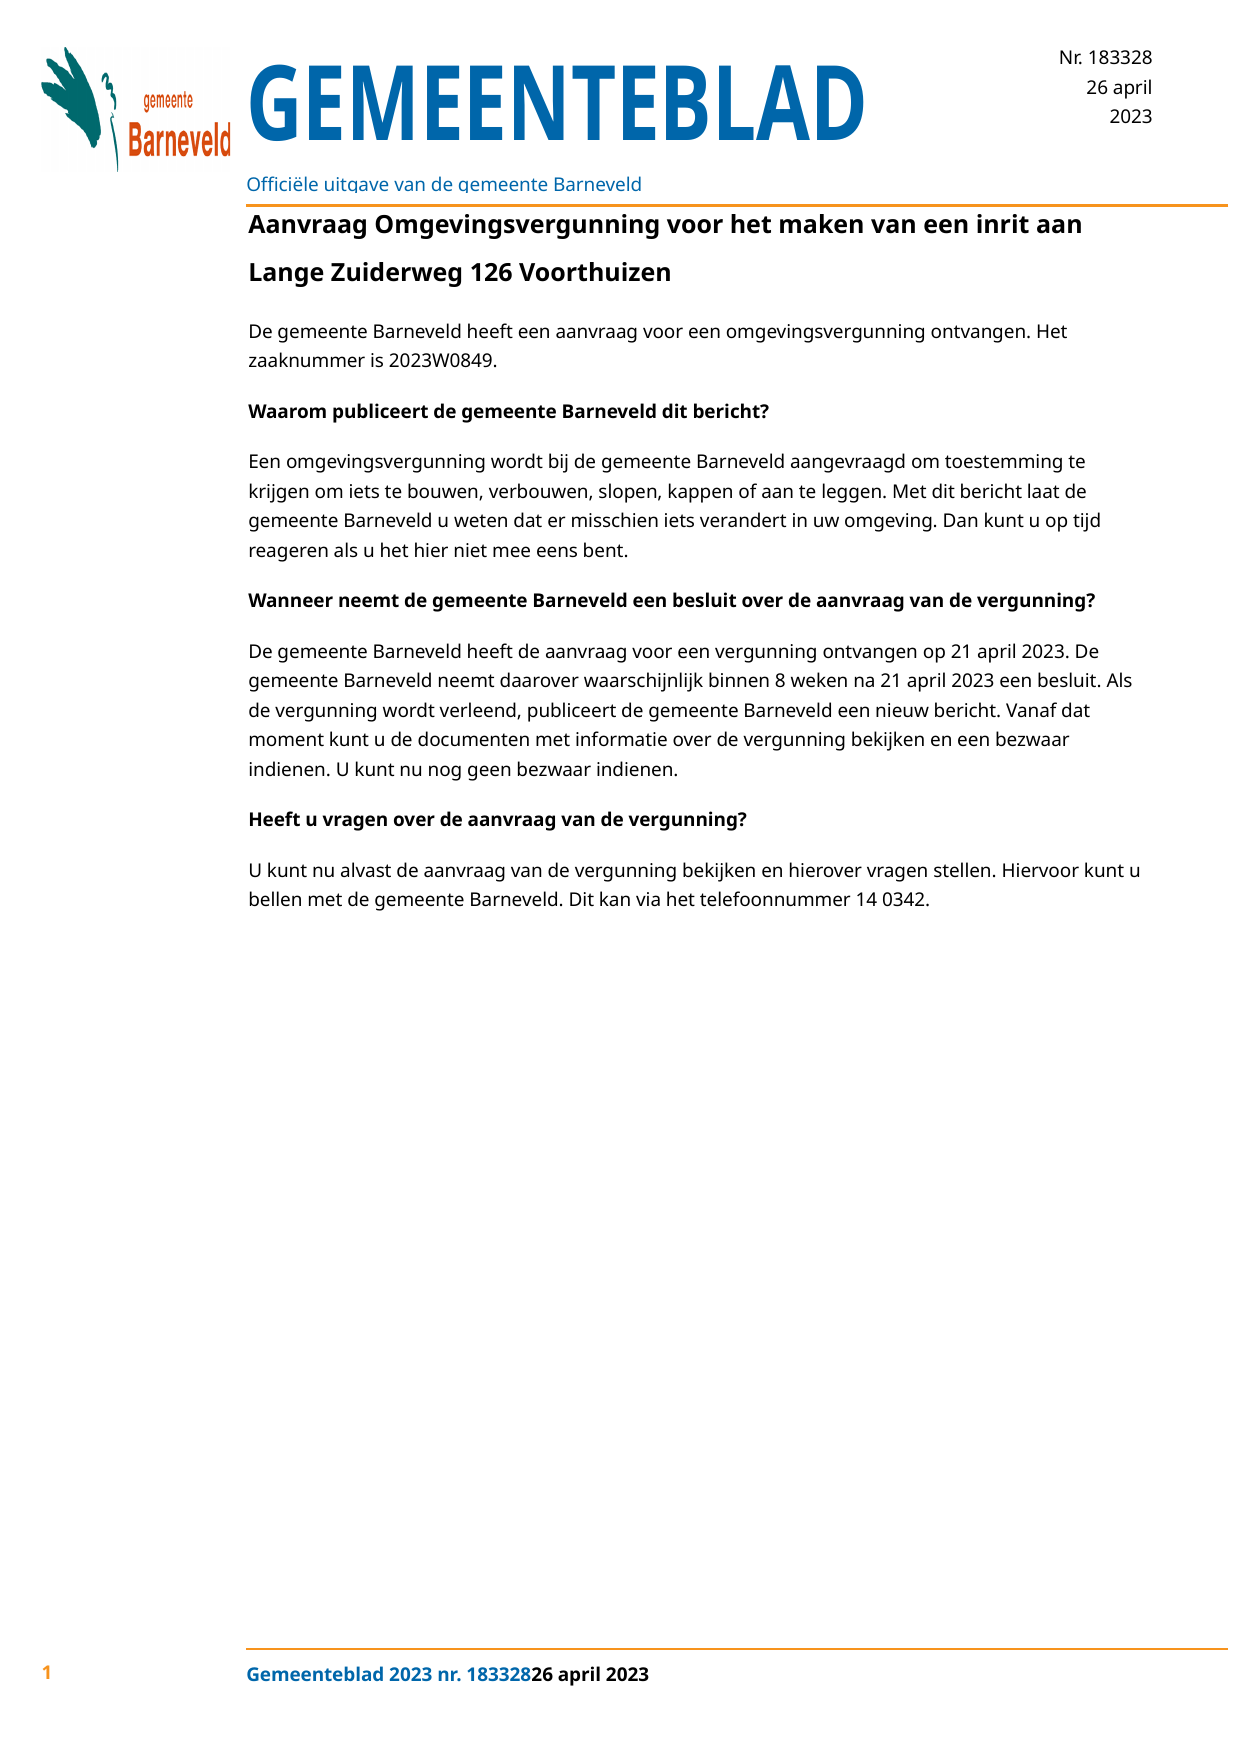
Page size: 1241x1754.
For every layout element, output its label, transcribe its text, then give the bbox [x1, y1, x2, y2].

text Heeft u vragen over de aanvraag van de vergunning? [248, 807, 1152, 832]
text De gemeente Barneveld heeft een aanvraag voor een omgevingsvergunning ontvangen. Het zaaknummer is 2023W0849. [248, 318, 1152, 373]
text Waarom publiceert de gemeente Barneveld dit bericht? [248, 398, 1152, 424]
text De gemeente Barneveld heeft de aanvraag voor een vergunning ontvangen op 21 april 2023. De gemeente Barneveld neemt daarover waarschijnlijk binnen 8 weken na 21 april 2023 een besluit. Als de vergunning wordt verleend, publiceert de gemeente Barneveld een nieuw bericht. Vanaf dat moment kunt u de documenten met informatie over de vergunning bekijken en een bezwaar indienen. U kunt nu nog geen bezwaar indienen. [248, 638, 1152, 782]
text Aanvraag Omgevingsvergunning voor het maken van een inrit aan Lange Zuiderweg 126 Voorthuizen [248, 207, 1152, 288]
text U kunt nu alvast de aanvraag van de vergunning bekijken en hierover vragen stellen. Hiervoor kunt u bellen met de gemeente Barneveld. Dit kan via het telefoonnummer 14 0342. [248, 857, 1152, 912]
text Een omgevingsvergunning wordt bij de gemeente Barneveld aangevraagd om toestemming te krijgen om iets te bouwen, verbouwen, slopen, kappen of aan te leggen. Met dit bericht laat de gemeente Barneveld u weten dat er misschien iets verandert in uw omgeving. Dan kunt u op tijd reageren als u het hier niet mee eens bent. [248, 448, 1152, 563]
picture [41, 47, 231, 172]
text Wanneer neemt de gemeente Barneveld een besluit over de aanvraag van de vergunning? [248, 587, 1152, 613]
